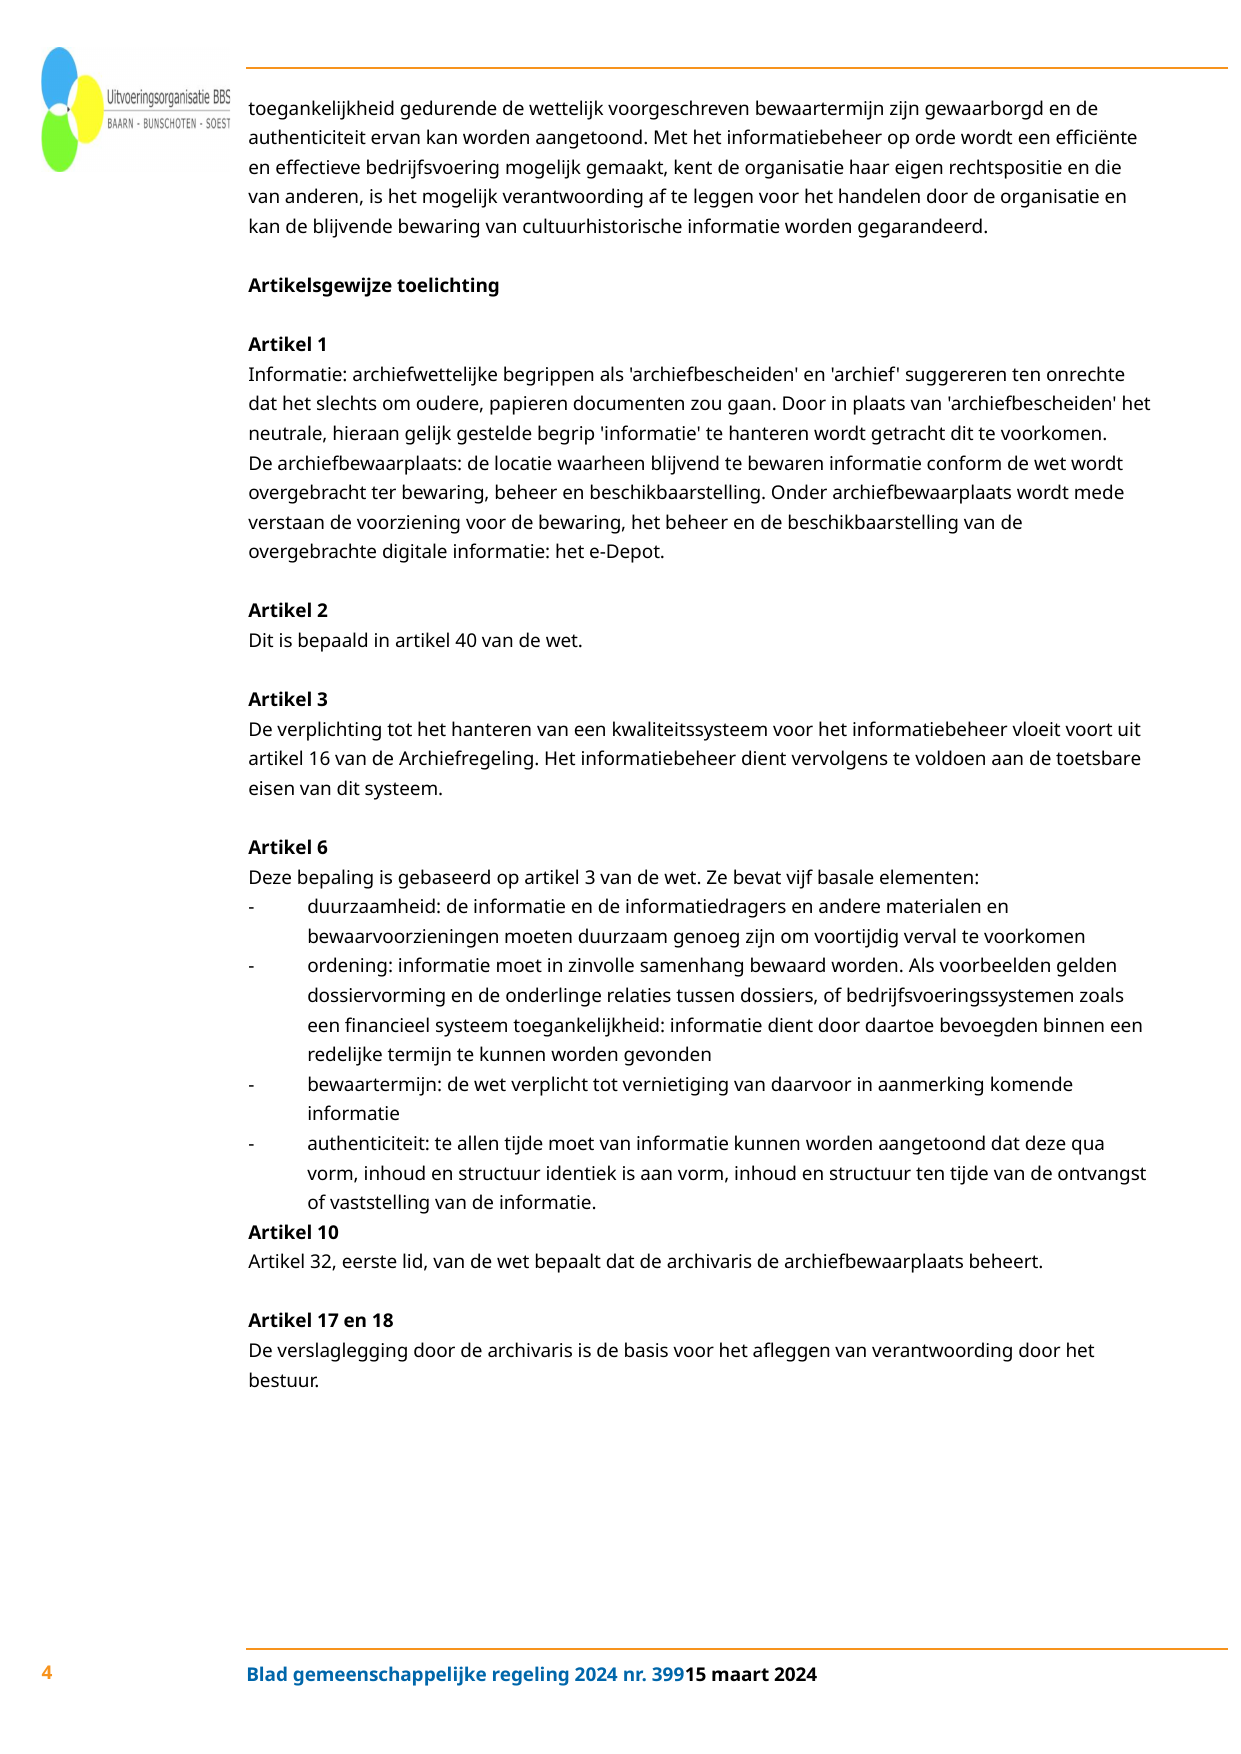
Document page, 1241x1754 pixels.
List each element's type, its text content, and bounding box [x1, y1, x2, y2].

text Artikel 32, eerste lid, van de wet bepaalt dat de archivaris de archiefbewaarplaats beheert. [248, 1248, 1152, 1274]
text Artikel 6 [248, 834, 1152, 860]
list authenticiteit: te allen tijde moet van informatie kunnen worden aangetoond dat deze qua vorm, inhoud en structuur identiek is aan vorm, inhoud en structuur ten tijde van de ontvangst of vaststelling van de informatie. [248, 1130, 1152, 1215]
text Artikel 2 [248, 598, 1152, 623]
list bewaartermijn: de wet verplicht tot vernietiging van daarvoor in aanmerking komende informatie [248, 1071, 1152, 1126]
text Artikel 17 en 18 [248, 1308, 1152, 1333]
text Artikelsgewijze toelichting [248, 272, 1152, 298]
text Deze bepaling is gebaseerd op artikel 3 van de wet. Ze bevat vijf basale elementen: [248, 864, 1152, 890]
text De archiefbewaarplaats: de locatie waarheen blijvend te bewaren informatie conform de wet wordt overgebracht ter bewaring, beheer en beschikbaarstelling. Onder archiefbewaarplaats wordt mede verstaan de voorziening voor de bewaring, het beheer en de beschikbaarstelling van de overgebrachte digitale informatie: het e-Depot. [248, 450, 1152, 564]
text Dit is bepaald in artikel 40 van de wet. [248, 627, 1152, 653]
text De verslaglegging door de archivaris is de basis voor het afleggen van verantwoording door het bestuur. [248, 1337, 1152, 1393]
text Artikel 10 [248, 1219, 1152, 1245]
text Artikel 3 [248, 686, 1152, 712]
picture [41, 47, 231, 172]
text Informatie: archiefwettelijke begrippen als 'archiefbescheiden' en 'archief' suggereren ten onrechte dat het slechts om oudere, papieren documenten zou gaan. Door in plaats van 'archiefbescheiden' het neutrale, hieraan gelijk gestelde begrip 'informatie' te hanteren wordt getracht dit te voorkomen. [248, 361, 1152, 446]
text toegankelijkheid gedurende de wettelijk voorgeschreven bewaartermijn zijn gewaarborgd en de authenticiteit ervan kan worden aangetoond. Met het informatiebeheer op orde wordt een efficiënte en effectieve bedrijfsvoering mogelijk gemaakt, kent de organisatie haar eigen rechtspositie en die van anderen, is het mogelijk verantwoording af te leggen voor het handelen door de organisatie en kan de blijvende bewaring van cultuurhistorische informatie worden gegarandeerd. [248, 95, 1152, 239]
text Artikel 1 [248, 331, 1152, 357]
list ordening: informatie moet in zinvolle samenhang bewaard worden. Als voorbeelden gelden dossiervorming en de onderlinge relaties tussen dossiers, of bedrijfsvoeringssystemen zoals een financieel systeem toegankelijkheid: informatie dient door daartoe bevoegden binnen een redelijke termijn te kunnen worden gevonden [248, 953, 1152, 1067]
list duurzaamheid: de informatie en de informatiedragers en andere materialen en bewaarvoorzieningen moeten duurzaam genoeg zijn om voortijdig verval te voorkomen [248, 893, 1152, 949]
text De verplichting tot het hanteren van een kwaliteitssysteem voor het informatiebeheer vloeit voort uit artikel 16 van de Archiefregeling. Het informatiebeheer dient vervolgens te voldoen aan de toetsbare eisen van dit systeem. [248, 716, 1152, 801]
